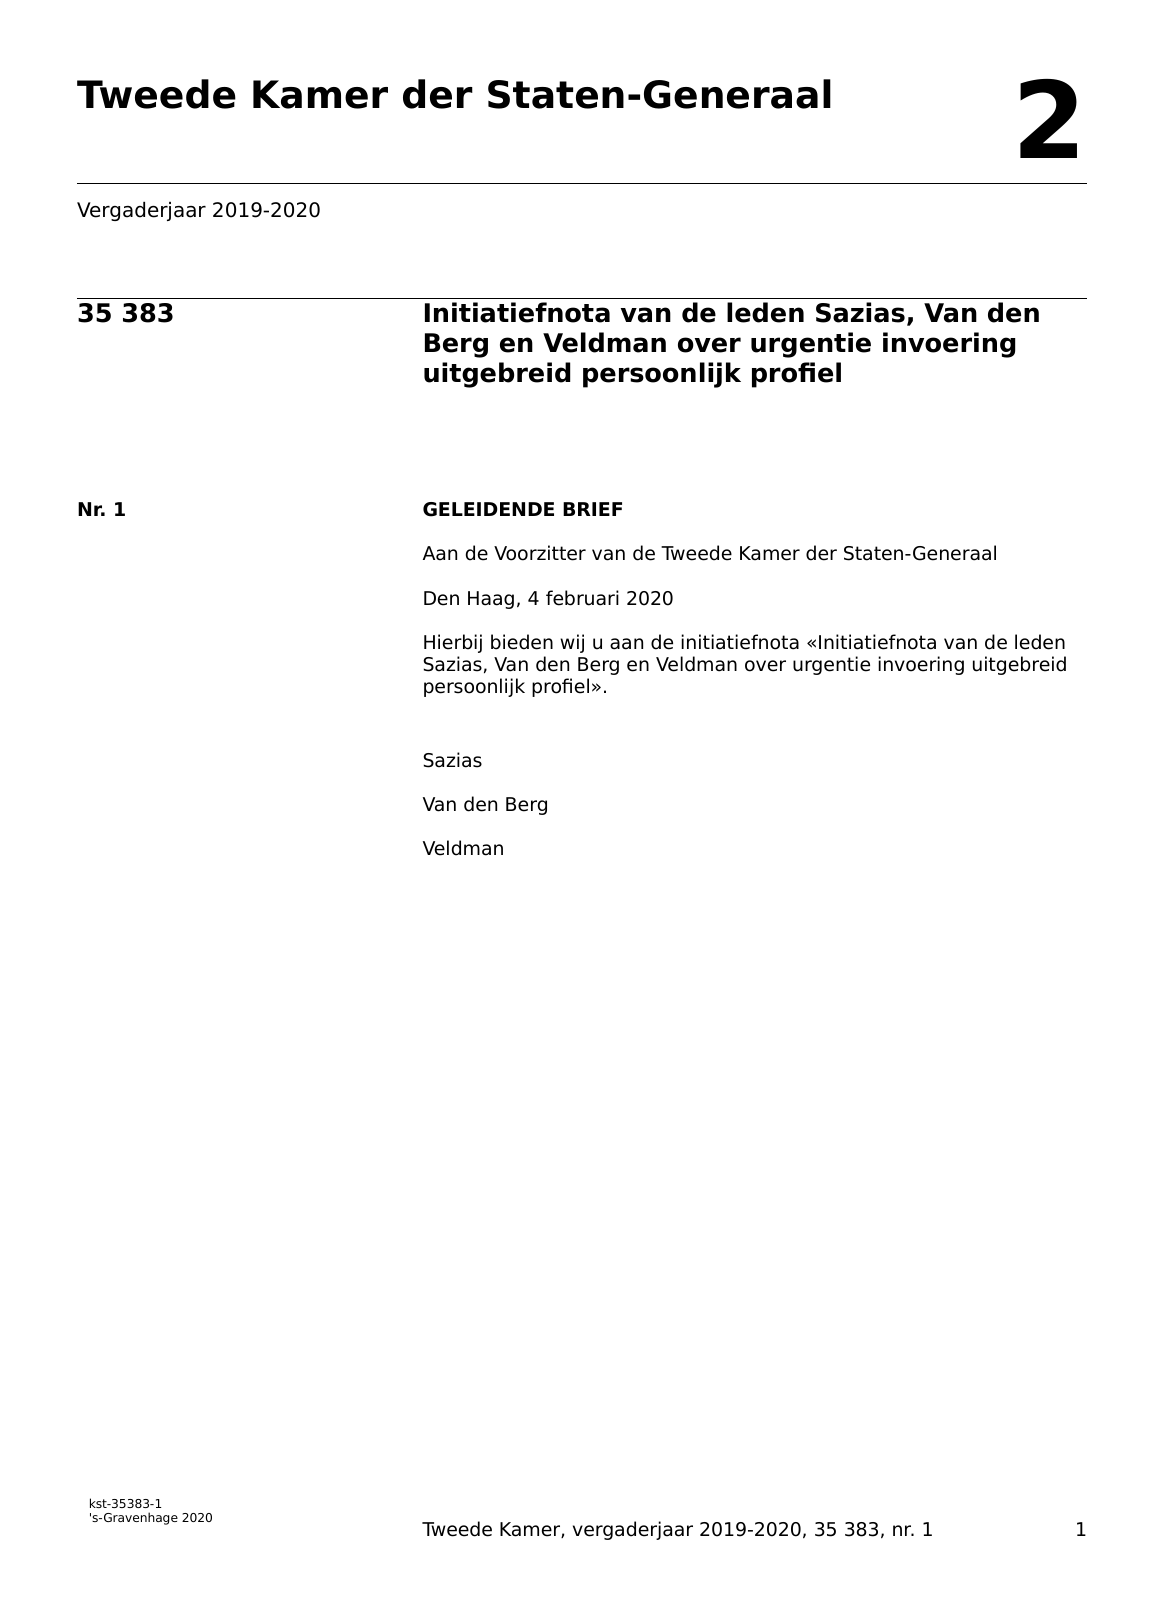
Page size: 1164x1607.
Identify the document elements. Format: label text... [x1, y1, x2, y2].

table_header Tweede Kamer der Staten-Generaal [77, 59, 886, 183]
table_header 2 [886, 59, 1087, 183]
text Den Haag, 4 februari 2020 [422, 587, 1087, 609]
table_cell Vergaderjaar 2019-2020 [77, 184, 1087, 298]
text Sazias Van den Berg Veldman [422, 727, 1087, 859]
text 's-Gravenhage 2020 [88, 1511, 323, 1525]
subtitle 35 383 Initiatiefnota van de leden Sazias, Van den Berg en Veldman over urgentie invoering uitgebreid persoonlijk profiel [77, 299, 1087, 388]
text Aan de Voorzitter van de Tweede Kamer der Staten-Generaal [422, 543, 1087, 565]
text kst-35383-1 [88, 1497, 323, 1511]
text Hierbij bieden wij u aan de initiatiefnota «Initiatiefnota van de leden Sazias, Van den Berg en Veldman over urgentie invoering uitgebreid persoonlijk profiel». [422, 632, 1087, 697]
subtitle Nr. 1 GELEIDENDE BRIEF [77, 499, 1087, 521]
